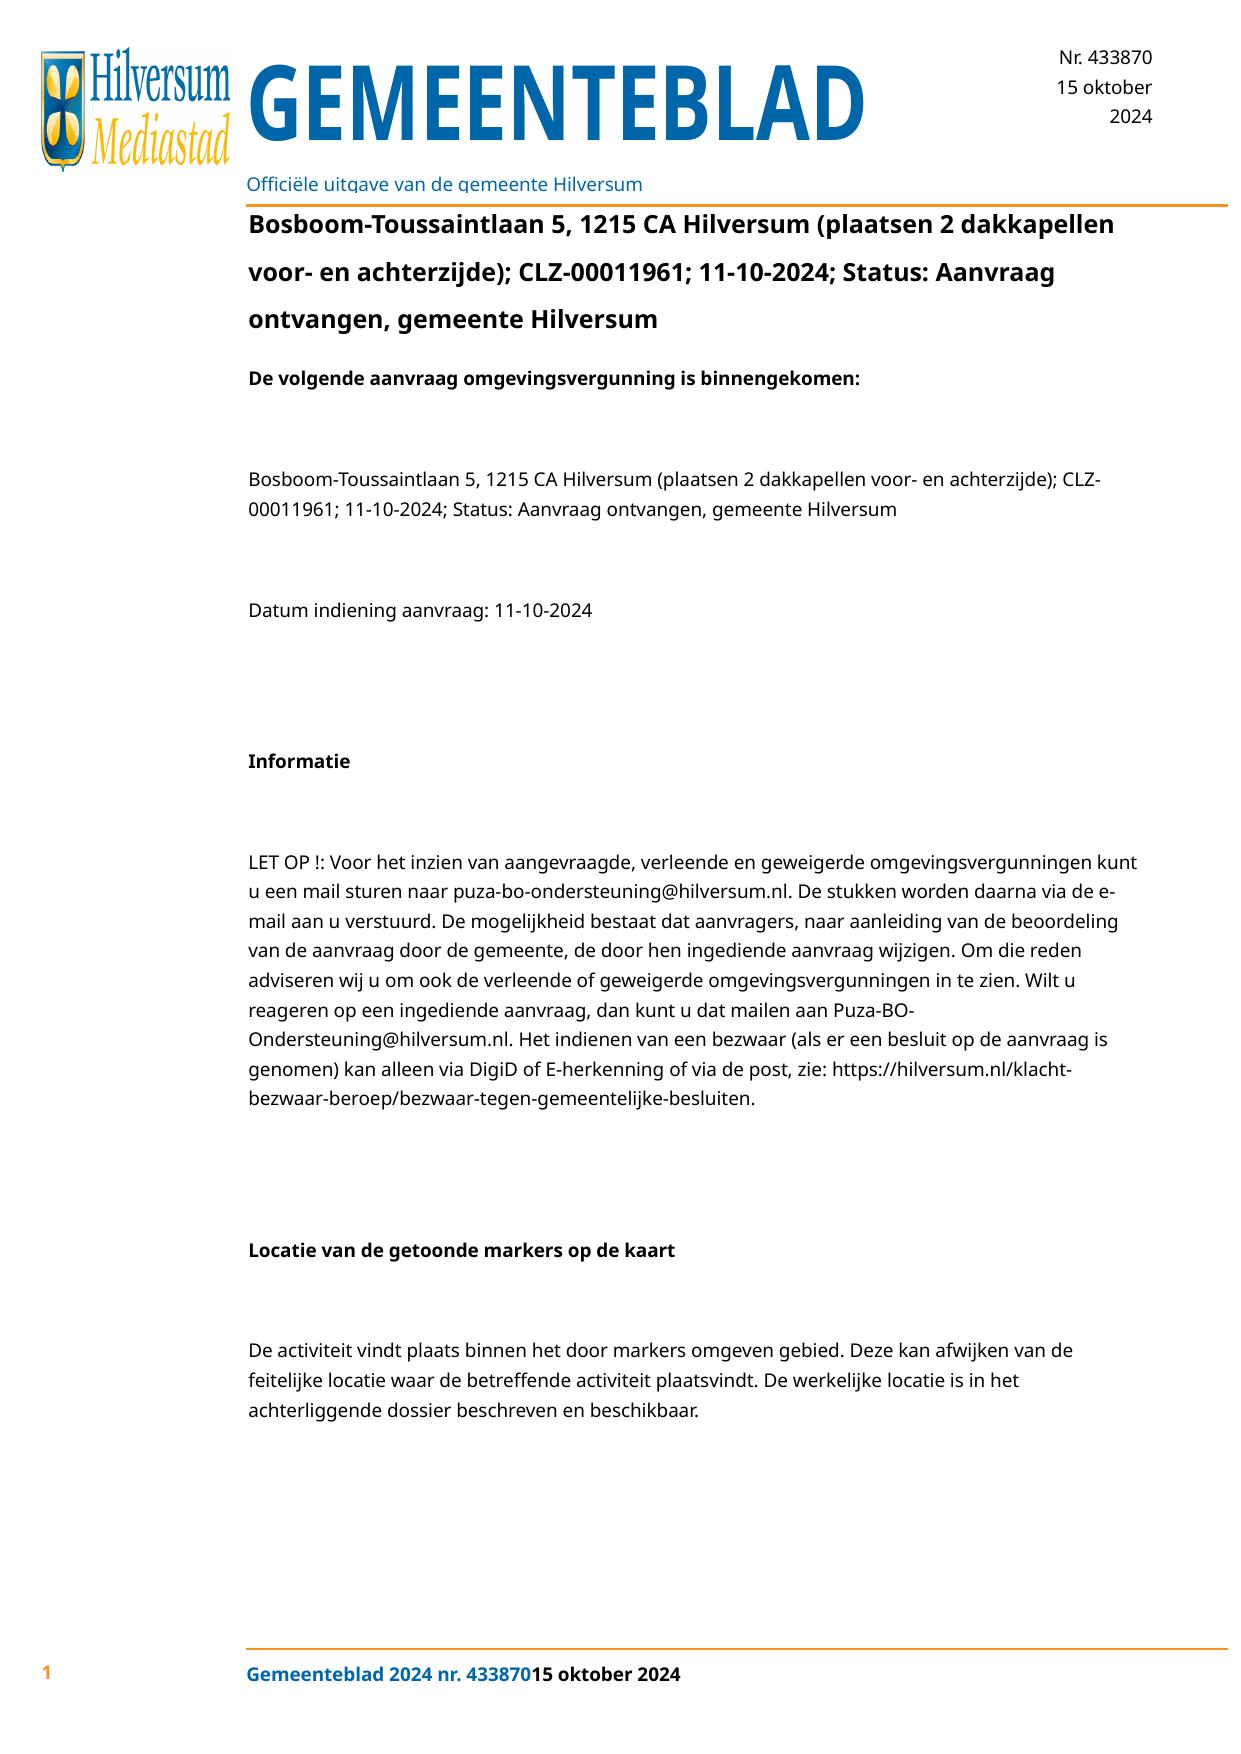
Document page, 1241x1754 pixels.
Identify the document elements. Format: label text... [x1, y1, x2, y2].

text Datum indiening aanvraag: 11-10-2024 [248, 597, 1152, 622]
text De activiteit vindt plaats binnen het door markers omgeven gebied. Deze kan afwijken van de feitelijke locatie waar de betreffende activiteit plaatsvindt. De werkelijke locatie is in het achterliggende dossier beschreven en beschikbaar. [248, 1338, 1152, 1422]
picture [41, 47, 231, 172]
text Informatie [248, 748, 1152, 774]
text Bosboom-Toussaintlaan 5, 1215 CA Hilversum (plaatsen 2 dakkapellen voor- en achterzijde); CLZ-00011961; 11-10-2024; Status: Aanvraag ontvangen, gemeente Hilversum [248, 207, 1152, 336]
text Locatie van de getoonde markers op de kaart [248, 1237, 1152, 1262]
text Bosboom-Toussaintlaan 5, 1215 CA Hilversum (plaatsen 2 dakkapellen voor- en achterzijde); CLZ-00011961; 11-10-2024; Status: Aanvraag ontvangen, gemeente Hilversum [248, 466, 1152, 522]
text De volgende aanvraag omgevingsvergunning is binnengekomen: [248, 366, 1152, 391]
text LET OP !: Voor het inzien van aangevraagde, verleende en geweigerde omgevingsvergunningen kunt u een mail sturen naar puza-bo-ondersteuning@hilversum.nl. De stukken worden daarna via de e-mail aan u verstuurd. De mogelijkheid bestaat dat aanvragers, naar aanleiding van de beoordeling van de aanvraag door de gemeente, de door hen ingediende aanvraag wijzigen. Om die reden adviseren wij u om ook de verleende of geweigerde omgevingsvergunningen in te zien. Wilt u reageren op een ingediende aanvraag, dan kunt u dat mailen aan Puza-BO-Ondersteuning@hilversum.nl. Het indienen van een bezwaar (als er een besluit op de aanvraag is genomen) kan alleen via DigiD of E-herkenning of via de post, zie: https://hilversum.nl/klacht-bezwaar-beroep/bezwaar-tegen-gemeentelijke-besluiten. [248, 849, 1152, 1111]
